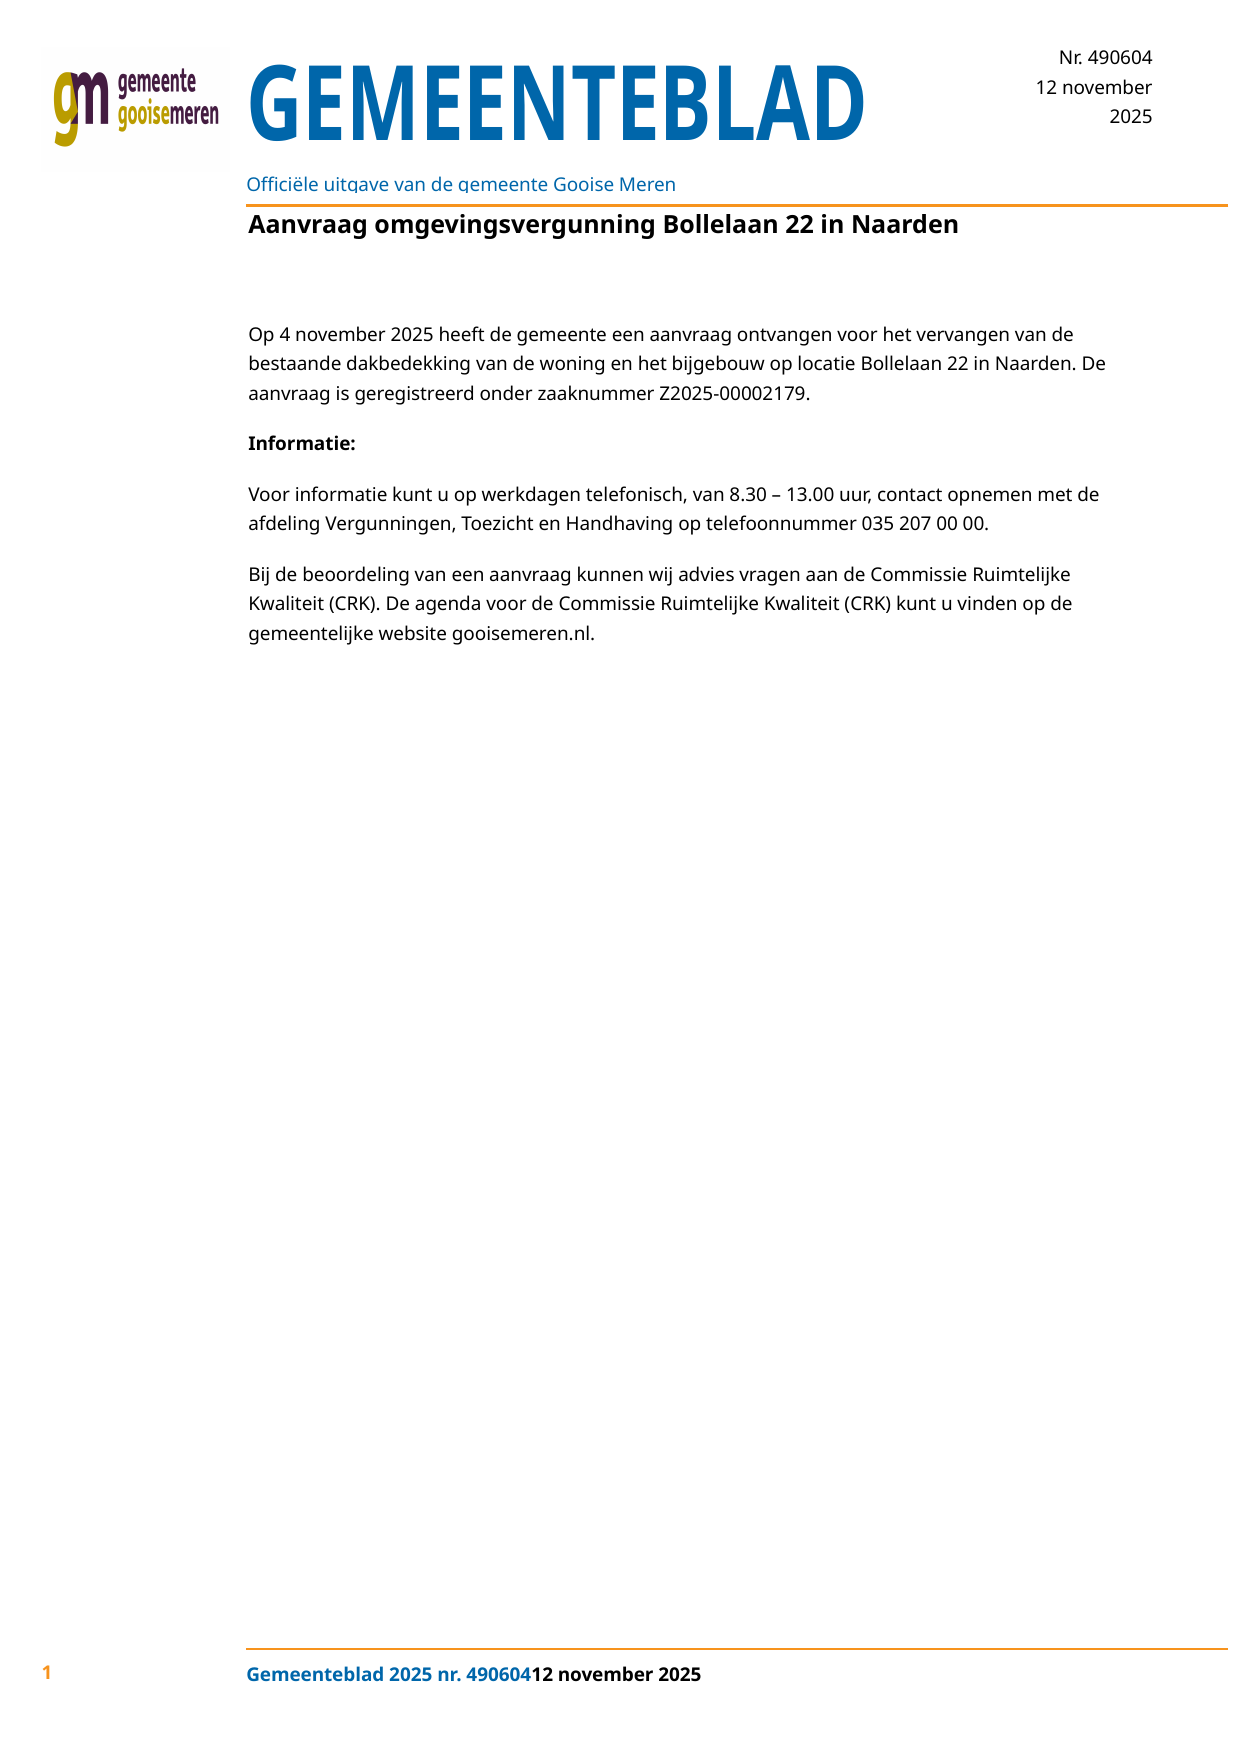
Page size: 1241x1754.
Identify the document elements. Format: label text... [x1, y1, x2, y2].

text Voor informatie kunt u op werkdagen telefonisch, van 8.30 – 13.00 uur, contact opnemen met de afdeling Vergunningen, Toezicht en Handhaving op telefoonnummer 035 207 00 00. [248, 481, 1152, 536]
text Aanvraag omgevingsvergunning Bollelaan 22 in Naarden [248, 207, 1152, 241]
text Informatie: [248, 430, 1152, 456]
text Op 4 november 2025 heeft de gemeente een aanvraag ontvangen voor het vervangen van de bestaande dakbedekking van de woning en het bijgebouw op locatie Bollelaan 22 in Naarden. De aanvraag is geregistreerd onder zaaknummer Z2025-00002179. [248, 321, 1152, 406]
picture [41, 47, 231, 172]
text Bij de beoordeling van een aanvraag kunnen wij advies vragen aan de Commissie Ruimtelijke Kwaliteit (CRK). De agenda voor de Commissie Ruimtelijke Kwaliteit (CRK) kunt u vinden op de gemeentelijke website gooisemeren.nl. [248, 561, 1152, 646]
